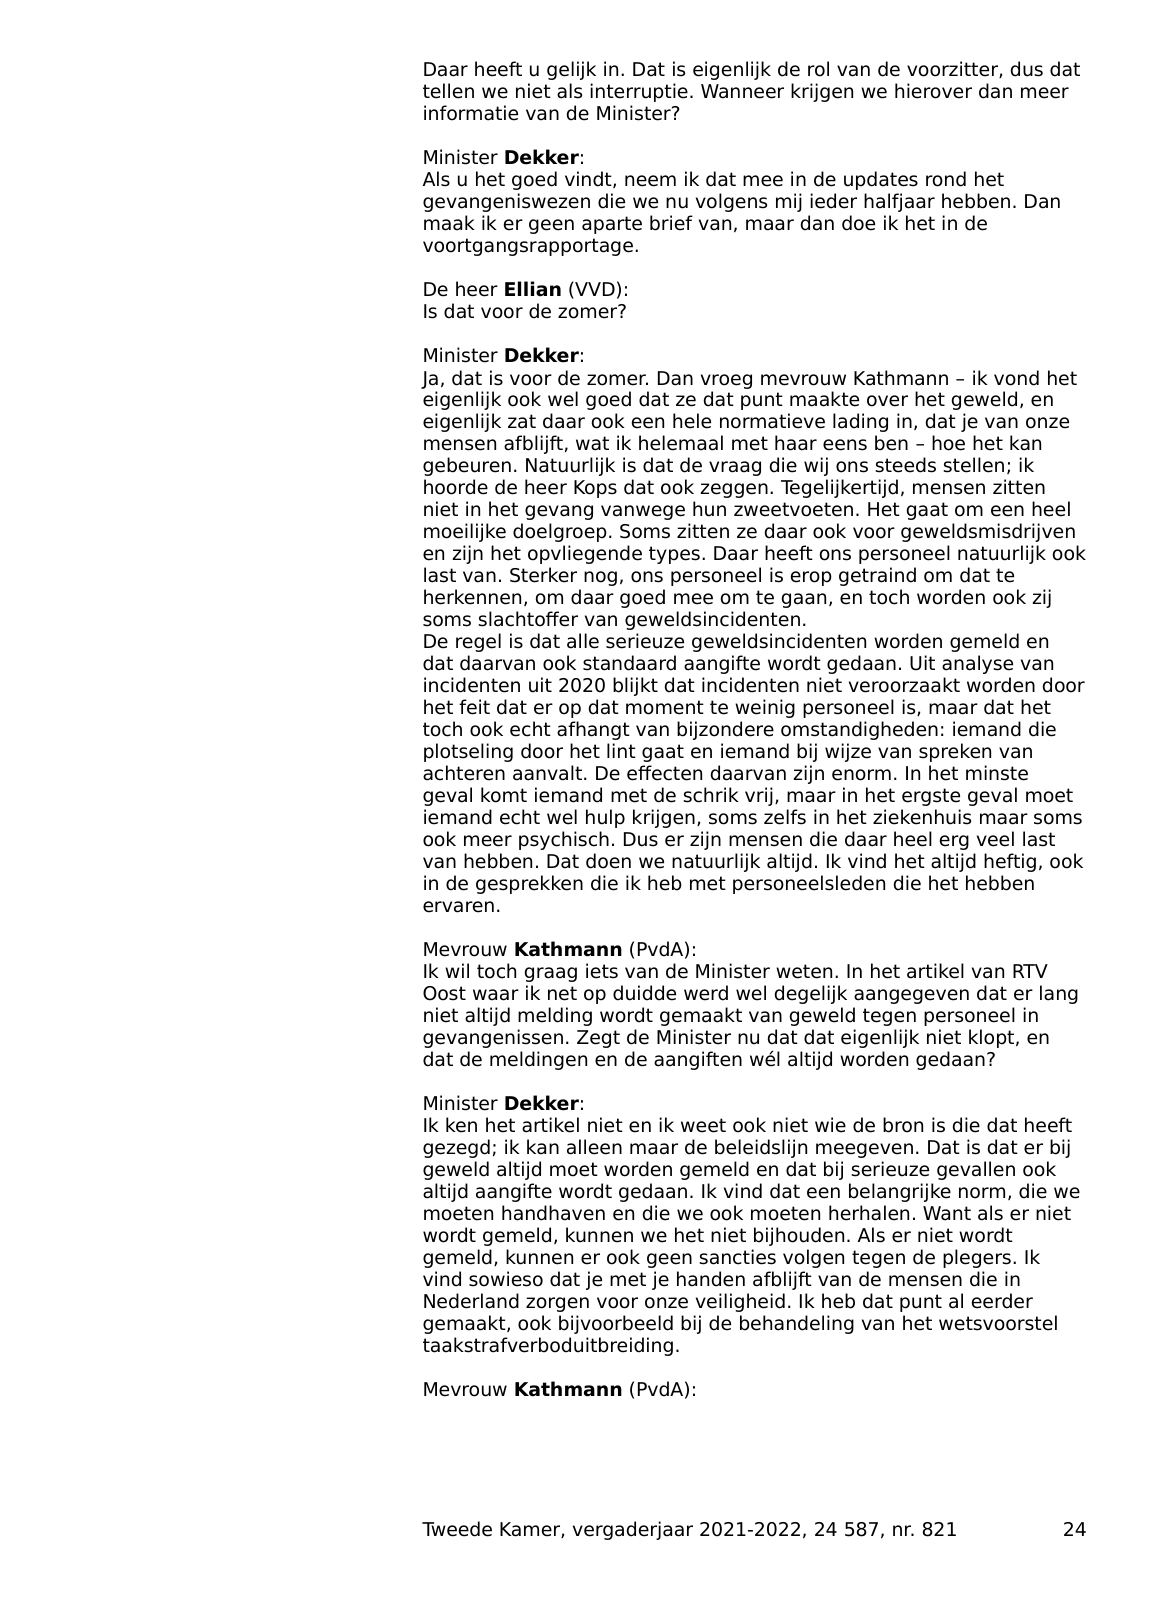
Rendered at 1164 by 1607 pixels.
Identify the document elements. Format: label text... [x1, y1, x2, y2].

text Minister Dekker: [422, 147, 1087, 169]
text Ik wil toch graag iets van de Minister weten. In het artikel van RTV Oost waar ik net op duidde werd wel degelijk aangegeven dat er lang niet altijd melding wordt gemaakt van geweld tegen personeel in gevangenissen. Zegt de Minister nu dat dat eigenlijk niet klopt, en dat de meldingen en de aangiften wél altijd worden gedaan? [422, 961, 1087, 1071]
text Daar heeft u gelijk in. Dat is eigenlijk de rol van de voorzitter, dus dat tellen we niet als interruptie. Wanneer krijgen we hierover dan meer informatie van de Minister? [422, 59, 1087, 125]
text Mevrouw Kathmann (PvdA): [422, 939, 1087, 961]
text De heer Ellian (VVD): [422, 279, 1087, 301]
text Ik ken het artikel niet en ik weet ook niet wie de bron is die dat heeft gezegd; ik kan alleen maar de beleidslijn meegeven. Dat is dat er bij geweld altijd moet worden gemeld en dat bij serieuze gevallen ook altijd aangifte wordt gedaan. Ik vind dat een belangrijke norm, die we moeten handhaven en die we ook moeten herhalen. Want als er niet wordt gemeld, kunnen we het niet bijhouden. Als er niet wordt gemeld, kunnen er ook geen sancties volgen tegen de plegers. Ik vind sowieso dat je met je handen afblijft van de mensen die in Nederland zorgen voor onze veiligheid. Ik heb dat punt al eerder gemaakt, ook bijvoorbeeld bij de behandeling van het wetsvoorstel taakstrafverboduitbreiding. [422, 1115, 1087, 1357]
text De regel is dat alle serieuze geweldsincidenten worden gemeld en dat daarvan ook standaard aangifte wordt gedaan. Uit analyse van incidenten uit 2020 blijkt dat incidenten niet veroorzaakt worden door het feit dat er op dat moment te weinig personeel is, maar dat het toch ook echt afhangt van bijzondere omstandigheden: iemand die plotseling door het lint gaat en iemand bij wijze van spreken van achteren aanvalt. De effecten daarvan zijn enorm. In het minste geval komt iemand met de schrik vrij, maar in het ergste geval moet iemand echt wel hulp krijgen, soms zelfs in het ziekenhuis maar soms ook meer psychisch. Dus er zijn mensen die daar heel erg veel last van hebben. Dat doen we natuurlijk altijd. Ik vind het altijd heftig, ook in de gesprekken die ik heb met personeelsleden die het hebben ervaren. [422, 631, 1087, 917]
text Mevrouw Kathmann (PvdA): [422, 1379, 1087, 1401]
text Als u het goed vindt, neem ik dat mee in de updates rond het gevangeniswezen die we nu volgens mij ieder halfjaar hebben. Dan maak ik er geen aparte brief van, maar dan doe ik het in de voortgangsrapportage. [422, 169, 1087, 257]
text Ja, dat is voor de zomer. Dan vroeg mevrouw Kathmann – ik vond het eigenlijk ook wel goed dat ze dat punt maakte over het geweld, en eigenlijk zat daar ook een hele normatieve lading in, dat je van onze mensen afblijft, wat ik helemaal met haar eens ben – hoe het kan gebeuren. Natuurlijk is dat de vraag die wij ons steeds stellen; ik hoorde de heer Kops dat ook zeggen. Tegelijkertijd, mensen zitten niet in het gevang vanwege hun zweetvoeten. Het gaat om een heel moeilijke doelgroep. Soms zitten ze daar ook voor geweldsmisdrijven en zijn het opvliegende types. Daar heeft ons personeel natuurlijk ook last van. Sterker nog, ons personeel is erop getraind om dat te herkennen, om daar goed mee om te gaan, en toch worden ook zij soms slachtoffer van geweldsincidenten. [422, 367, 1087, 631]
text Is dat voor de zomer? [422, 301, 1087, 323]
text Minister Dekker: [422, 1093, 1087, 1115]
text Minister Dekker: [422, 345, 1087, 367]
